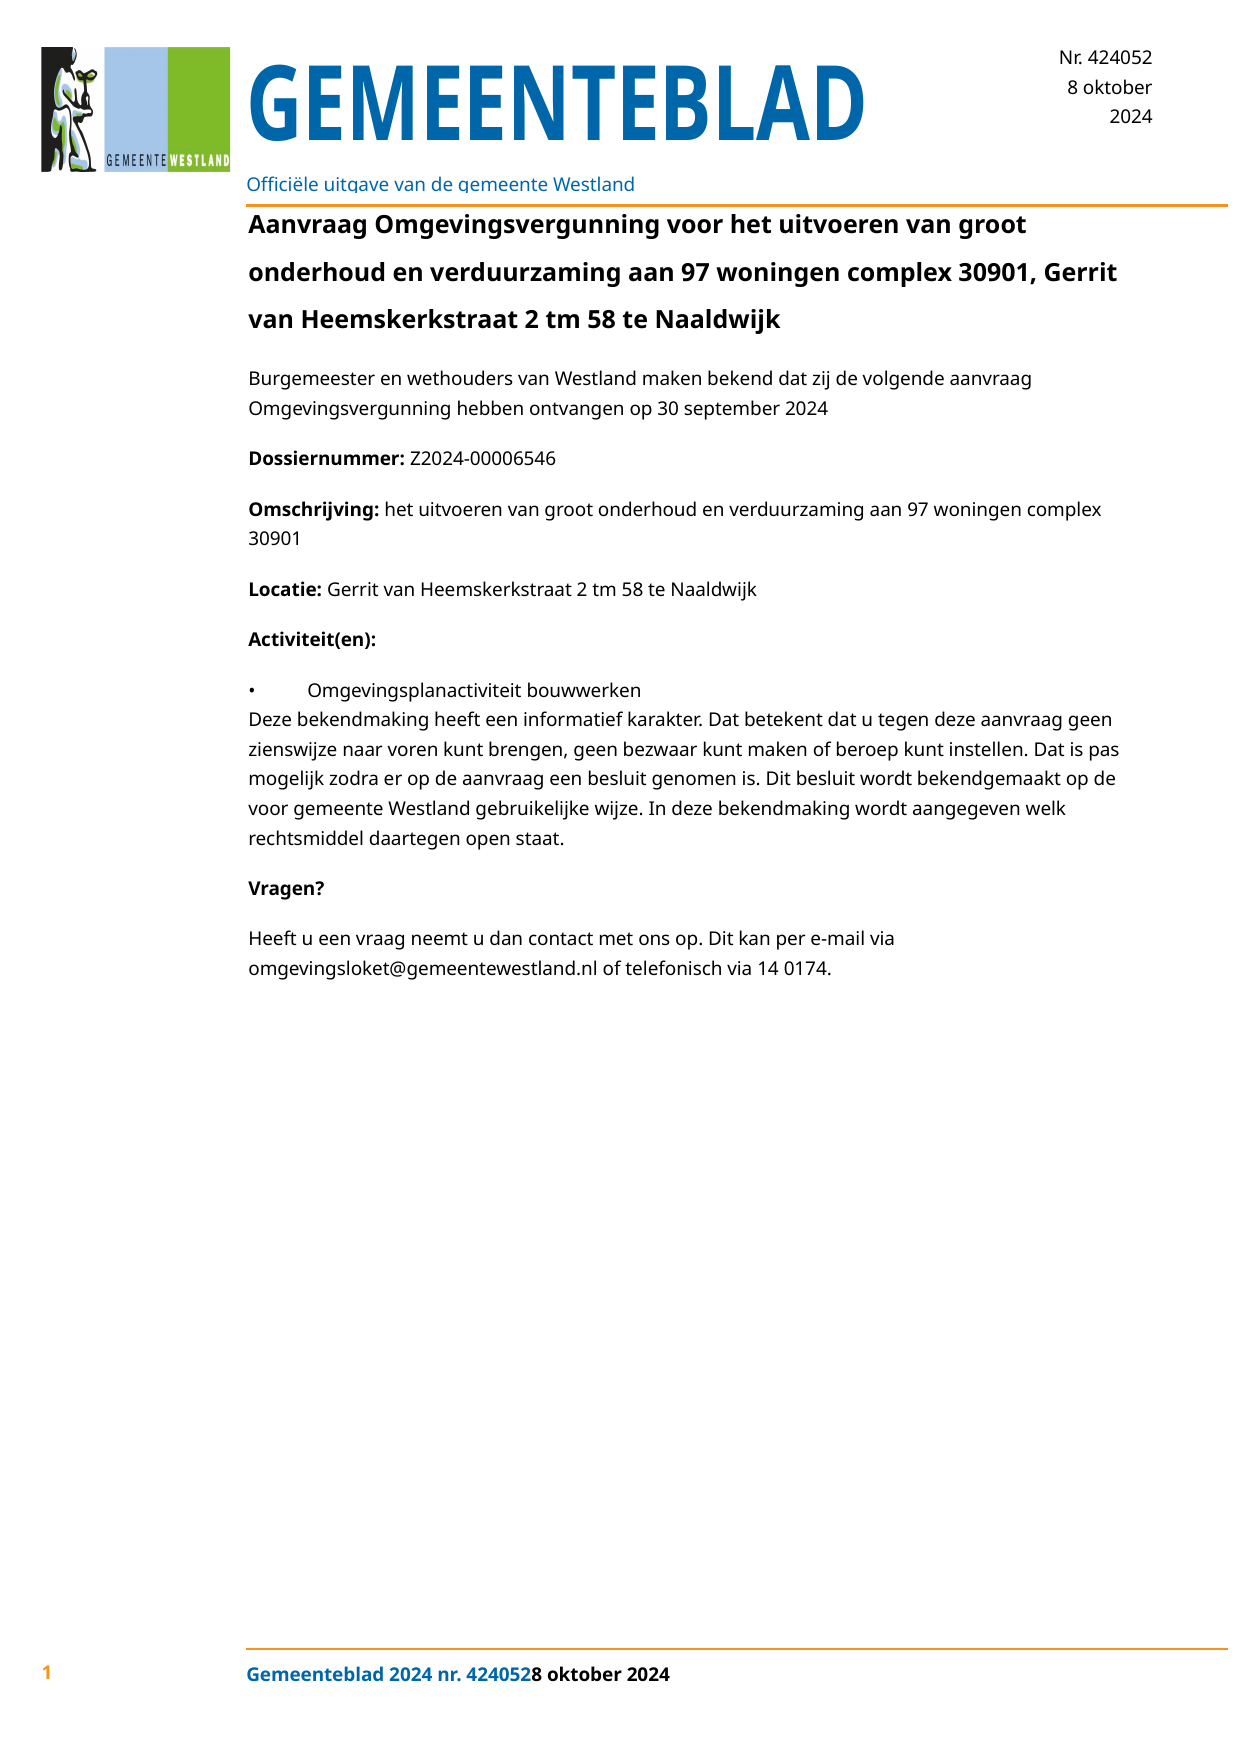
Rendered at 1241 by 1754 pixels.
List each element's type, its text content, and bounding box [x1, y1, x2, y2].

list Omgevingsplanactiviteit bouwwerken [248, 677, 1152, 702]
text Dossiernummer: Z2024-00006546 [248, 446, 1152, 471]
text Locatie: Gerrit van Heemskerkstraat 2 tm 58 te Naaldwijk [248, 576, 1152, 602]
picture [41, 47, 231, 172]
text Aanvraag Omgevingsvergunning voor het uitvoeren van groot onderhoud en verduurzaming aan 97 woningen complex 30901, Gerrit van Heemskerkstraat 2 tm 58 te Naaldwijk [248, 207, 1152, 336]
text Deze bekendmaking heeft een informatief karakter. Dat betekent dat u tegen deze aanvraag geen zienswijze naar voren kunt brengen, geen bezwaar kunt maken of beroep kunt instellen. Dat is pas mogelijk zodra er op de aanvraag een besluit genomen is. Dit besluit wordt bekendgemaakt op de voor gemeente Westland gebruikelijke wijze. In deze bekendmaking wordt aangegeven welk rechtsmiddel daartegen open staat. [248, 706, 1152, 850]
text Vragen? [248, 875, 1152, 901]
text Activiteit(en): [248, 626, 1152, 652]
text Omschrijving: het uitvoeren van groot onderhoud en verduurzaming aan 97 woningen complex 30901 [248, 496, 1152, 551]
text Burgemeester en wethouders van Westland maken bekend dat zij de volgende aanvraag Omgevingsvergunning hebben ontvangen op 30 september 2024 [248, 366, 1152, 421]
text Heeft u een vraag neemt u dan contact met ons op. Dit kan per e-mail via omgevingsloket@gemeentewestland.nl of telefonisch via 14 0174. [248, 926, 1152, 981]
